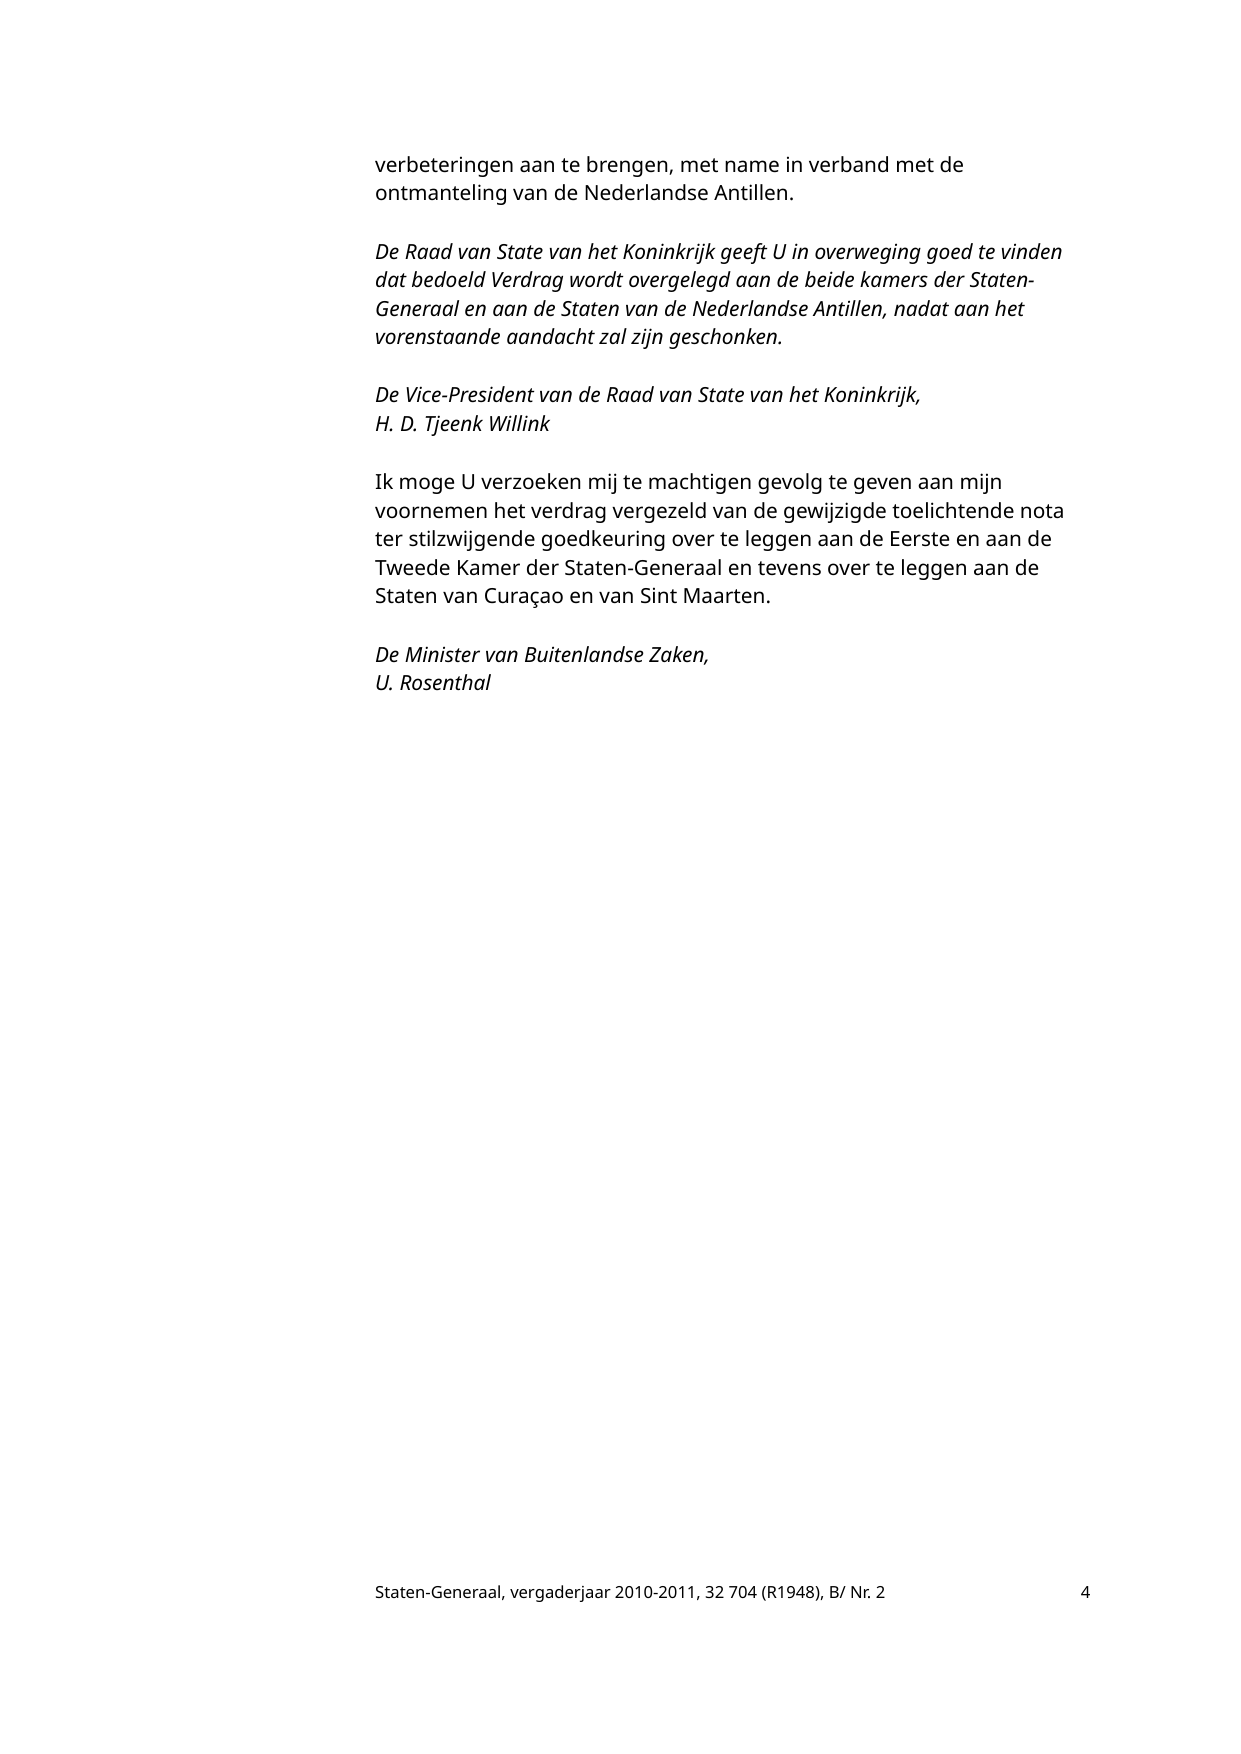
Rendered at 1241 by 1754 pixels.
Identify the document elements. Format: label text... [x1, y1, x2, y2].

text U. Rosenthal [375, 668, 1090, 697]
text De Raad van State van het Koninkrijk geeft U in overweging goed te vinden dat bedoeld Verdrag wordt overgelegd aan de beide kamers der Staten-Generaal en aan de Staten van de Nederlandse Antillen, nadat aan het vorenstaande aandacht zal zijn geschonken. [375, 237, 1090, 351]
text Ik moge U verzoeken mij te machtigen gevolg te geven aan mijn voornemen het verdrag vergezeld van de gewijzigde toelichtende nota ter stilzwijgende goedkeuring over te leggen aan de Eerste en aan de Tweede Kamer der Staten-Generaal en tevens over te leggen aan de Staten van Curaçao en van Sint Maarten. [375, 467, 1090, 610]
text De Vice-President van de Raad van State van het Koninkrijk, [375, 381, 1090, 409]
text H. D. Tjeenk Willink [375, 409, 1090, 437]
text De Minister van Buitenlandse Zaken, [375, 640, 1090, 668]
text verbeteringen aan te brengen, met name in verband met de ontmanteling van de Nederlandse Antillen. [375, 150, 1090, 207]
